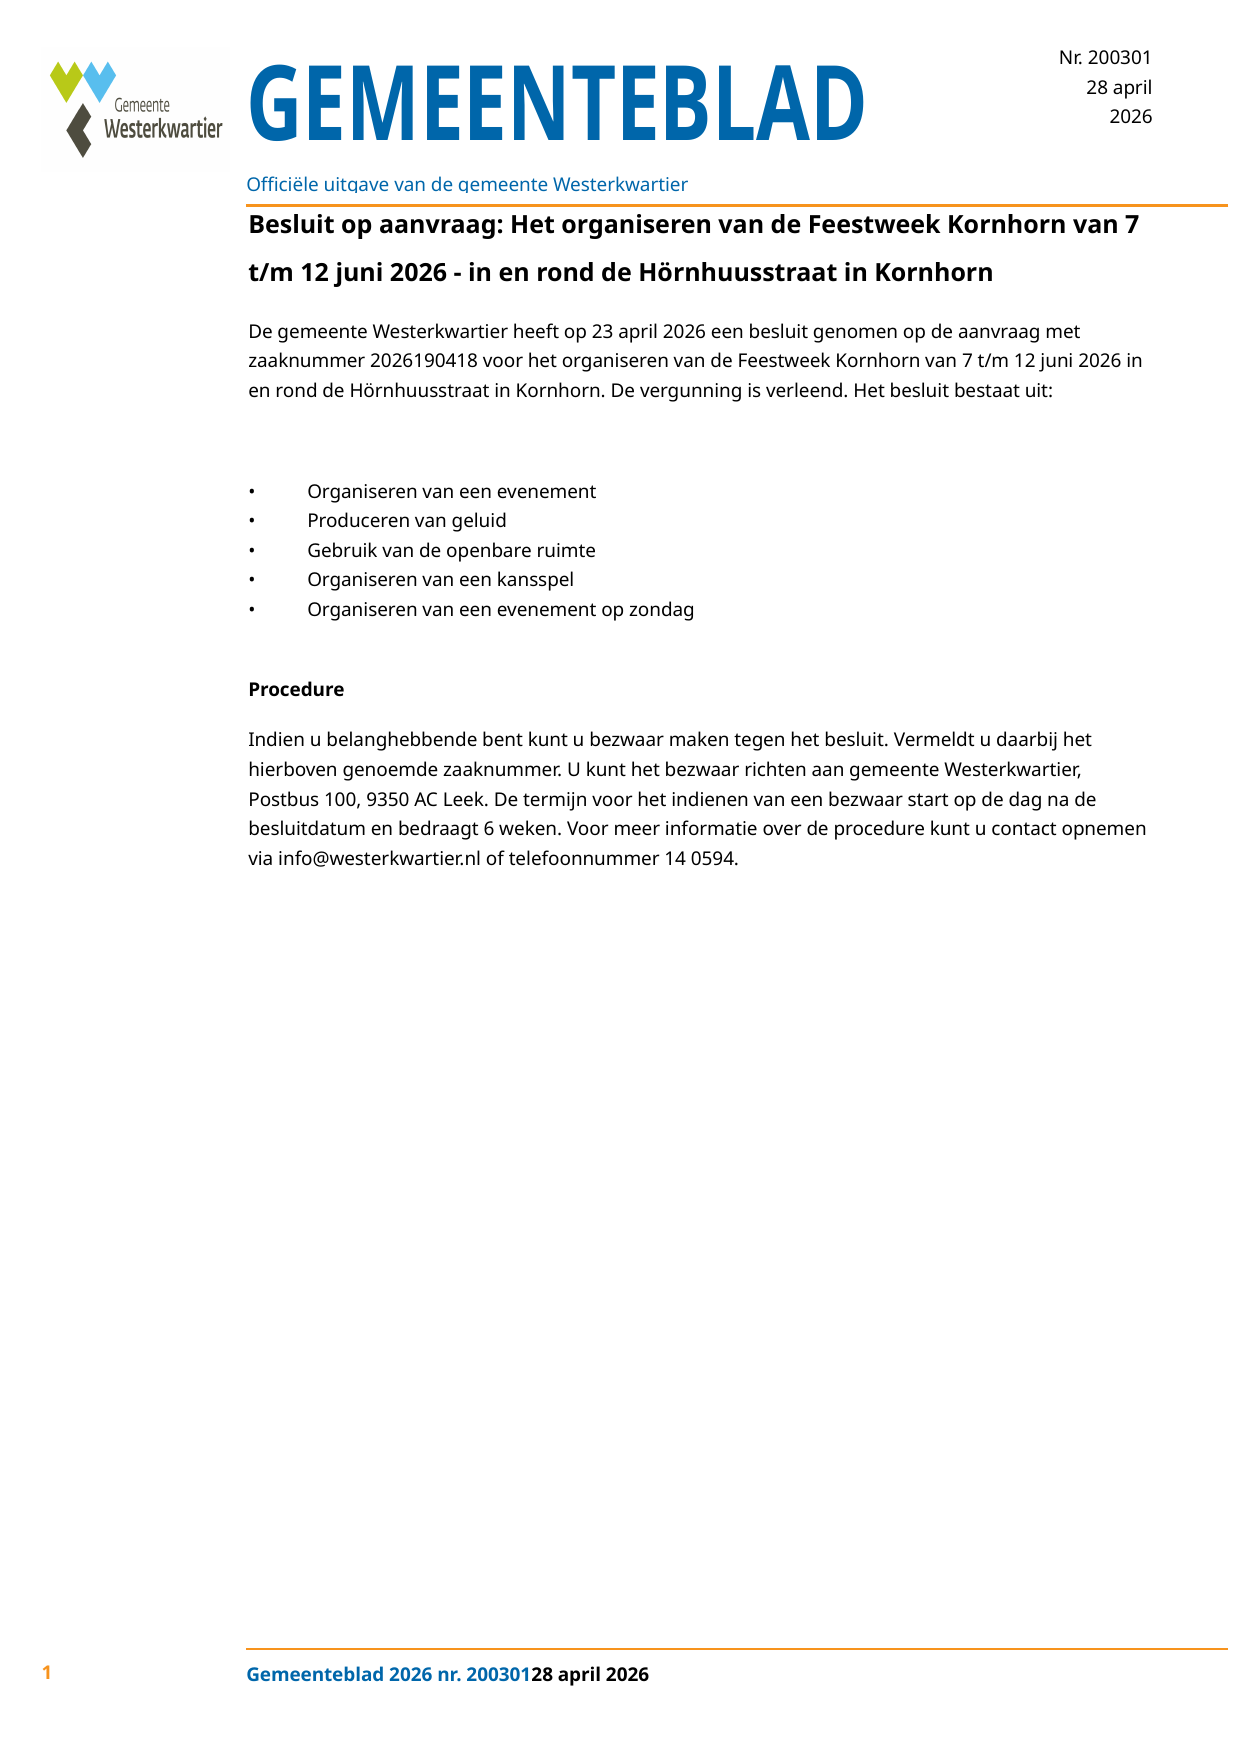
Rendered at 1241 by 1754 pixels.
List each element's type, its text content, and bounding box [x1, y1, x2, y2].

text Indien u belanghebbende bent kunt u bezwaar maken tegen het besluit. Vermeldt u daarbij het hierboven genoemde zaaknummer. U kunt het bezwaar richten aan gemeente Westerkwartier, Postbus 100, 9350 AC Leek. De termijn voor het indienen van een bezwaar start op de dag na de besluitdatum en bedraagt 6 weken. Voor meer informatie over de procedure kunt u contact opnemen via info@westerkwartier.nl of telefoonnummer 14 0594. [248, 727, 1152, 871]
text Besluit op aanvraag: Het organiseren van de Feestweek Kornhorn van 7 t/m 12 juni 2026 - in en rond de Hörnhuusstraat in Kornhorn [248, 207, 1152, 288]
text Procedure [248, 676, 1152, 702]
picture [41, 47, 231, 172]
list Organiseren van een evenement op zondag [248, 596, 1152, 622]
list Produceren van geluid [248, 507, 1152, 533]
list Gebruik van de openbare ruimte [248, 537, 1152, 563]
text De gemeente Westerkwartier heeft op 23 april 2026 een besluit genomen op de aanvraag met zaaknummer 2026190418 voor het organiseren van de Feestweek Kornhorn van 7 t/m 12 juni 2026 in en rond de Hörnhuusstraat in Kornhorn. De vergunning is verleend. Het besluit bestaat uit: [248, 318, 1152, 403]
list Organiseren van een evenement [248, 478, 1152, 504]
list Organiseren van een kansspel [248, 567, 1152, 592]
